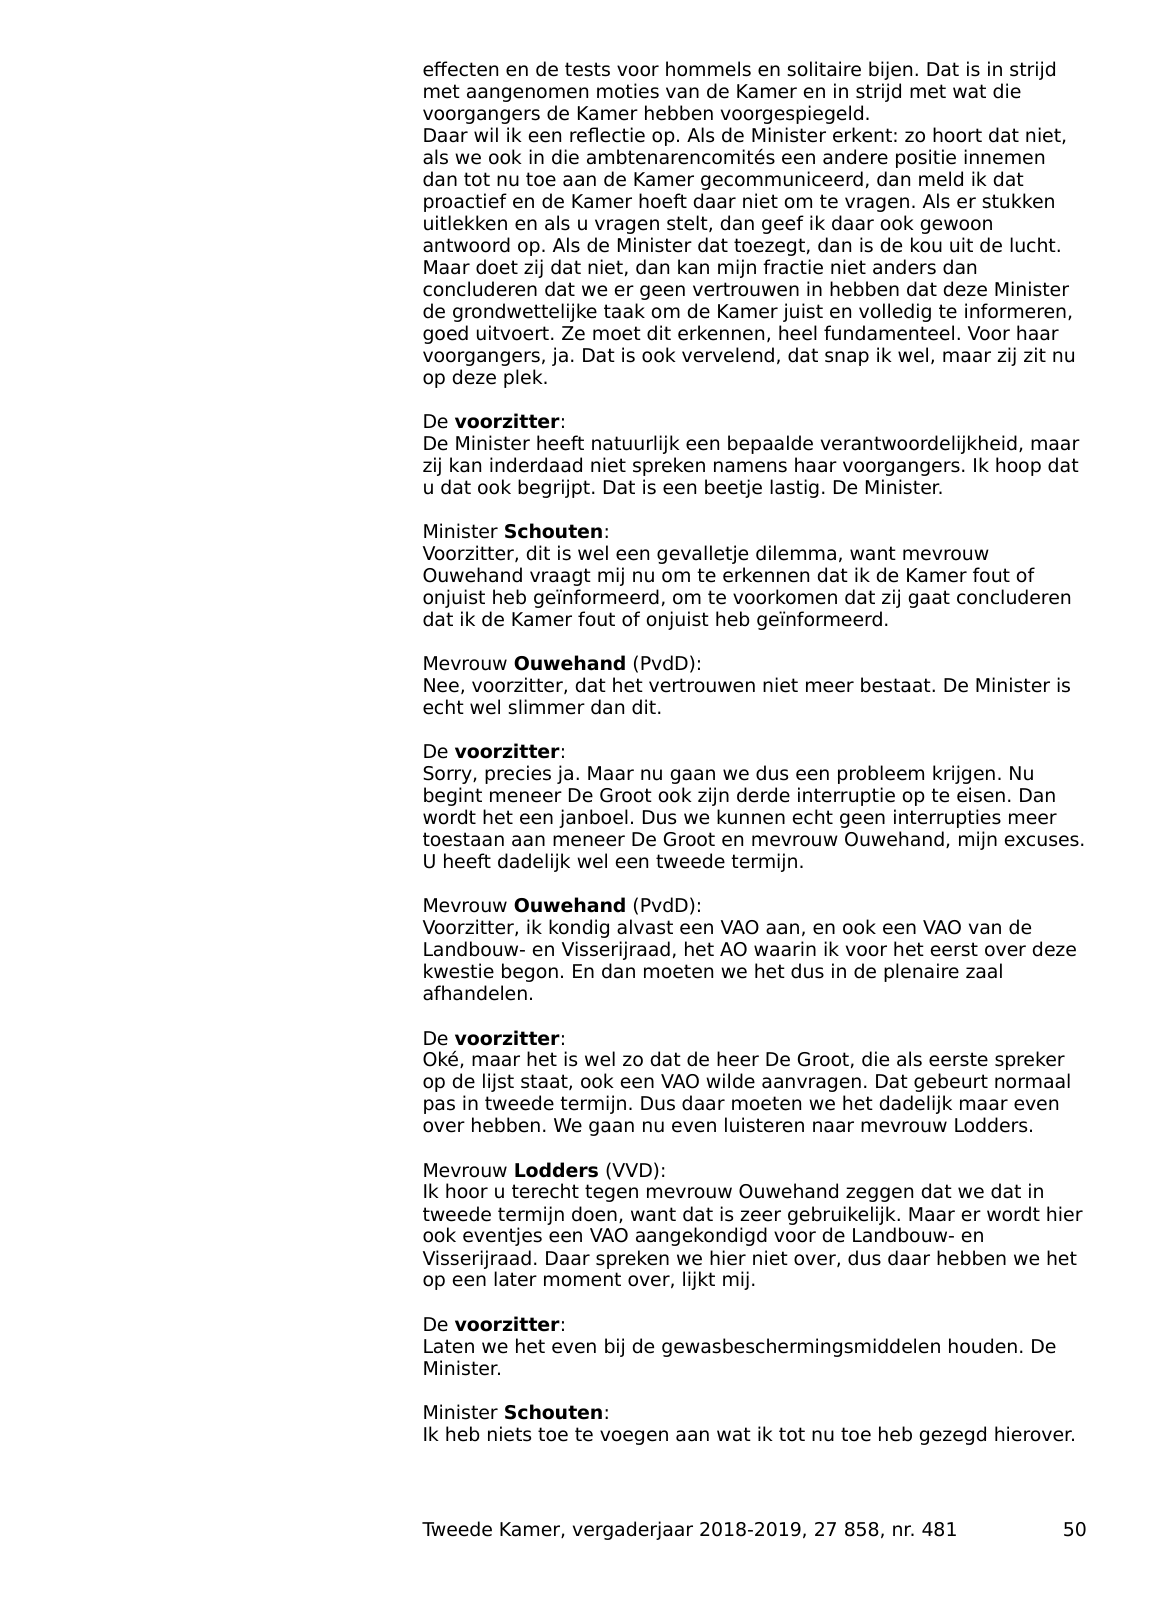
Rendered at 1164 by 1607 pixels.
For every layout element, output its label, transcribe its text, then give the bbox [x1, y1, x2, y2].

text Ik heb niets toe te voegen aan wat ik tot nu toe heb gezegd hierover. [422, 1424, 1087, 1446]
text Oké, maar het is wel zo dat de heer De Groot, die als eerste spreker op de lijst staat, ook een VAO wilde aanvragen. Dat gebeurt normaal pas in tweede termijn. Dus daar moeten we het dadelijk maar even over hebben. We gaan nu even luisteren naar mevrouw Lodders. [422, 1049, 1087, 1137]
text Mevrouw Lodders (VVD): [422, 1159, 1087, 1181]
text Sorry, precies ja. Maar nu gaan we dus een probleem krijgen. Nu begint meneer De Groot ook zijn derde interruptie op te eisen. Dan wordt het een janboel. Dus we kunnen echt geen interrupties meer toestaan aan meneer De Groot en mevrouw Ouwehand, mijn excuses. U heeft dadelijk wel een tweede termijn. [422, 763, 1087, 873]
text Voorzitter, ik kondig alvast een VAO aan, en ook een VAO van de Landbouw- en Visserijraad, het AO waarin ik voor het eerst over deze kwestie begon. En dan moeten we het dus in de plenaire zaal afhandelen. [422, 917, 1087, 1005]
text Minister Schouten: [422, 521, 1087, 543]
text Voorzitter, dit is wel een gevalletje dilemma, want mevrouw Ouwehand vraagt mij nu om te erkennen dat ik de Kamer fout of onjuist heb geïnformeerd, om te voorkomen dat zij gaat concluderen dat ik de Kamer fout of onjuist heb geïnformeerd. [422, 543, 1087, 631]
text De voorzitter: [422, 1313, 1087, 1336]
text De voorzitter: [422, 411, 1087, 433]
text Laten we het even bij de gewasbeschermingsmiddelen houden. De Minister. [422, 1336, 1087, 1379]
text Mevrouw Ouwehand (PvdD): [422, 653, 1087, 675]
text effecten en de tests voor hommels en solitaire bijen. Dat is in strijd met aangenomen moties van de Kamer en in strijd met wat die voorgangers de Kamer hebben voorgespiegeld. [422, 59, 1087, 125]
text Ik hoor u terecht tegen mevrouw Ouwehand zeggen dat we dat in tweede termijn doen, want dat is zeer gebruikelijk. Maar er wordt hier ook eventjes een VAO aangekondigd voor de Landbouw- en Visserijraad. Daar spreken we hier niet over, dus daar hebben we het op een later moment over, lijkt mij. [422, 1181, 1087, 1291]
text Minister Schouten: [422, 1402, 1087, 1424]
text Daar wil ik een reflectie op. Als de Minister erkent: zo hoort dat niet, als we ook in die ambtenarencomités een andere positie innemen dan tot nu toe aan de Kamer gecommuniceerd, dan meld ik dat proactief en de Kamer hoeft daar niet om te vragen. Als er stukken uitlekken en als u vragen stelt, dan geef ik daar ook gewoon antwoord op. Als de Minister dat toezegt, dan is de kou uit de lucht. Maar doet zij dat niet, dan kan mijn fractie niet anders dan concluderen dat we er geen vertrouwen in hebben dat deze Minister de grondwettelijke taak om de Kamer juist en volledig te informeren, goed uitvoert. Ze moet dit erkennen, heel fundamenteel. Voor haar voorgangers, ja. Dat is ook vervelend, dat snap ik wel, maar zij zit nu op deze plek. [422, 125, 1087, 389]
text De voorzitter: [422, 1027, 1087, 1049]
text De Minister heeft natuurlijk een bepaalde verantwoordelijkheid, maar zij kan inderdaad niet spreken namens haar voorgangers. Ik hoop dat u dat ook begrijpt. Dat is een beetje lastig. De Minister. [422, 433, 1087, 499]
text De voorzitter: [422, 741, 1087, 763]
text Mevrouw Ouwehand (PvdD): [422, 895, 1087, 917]
text Nee, voorzitter, dat het vertrouwen niet meer bestaat. De Minister is echt wel slimmer dan dit. [422, 675, 1087, 719]
